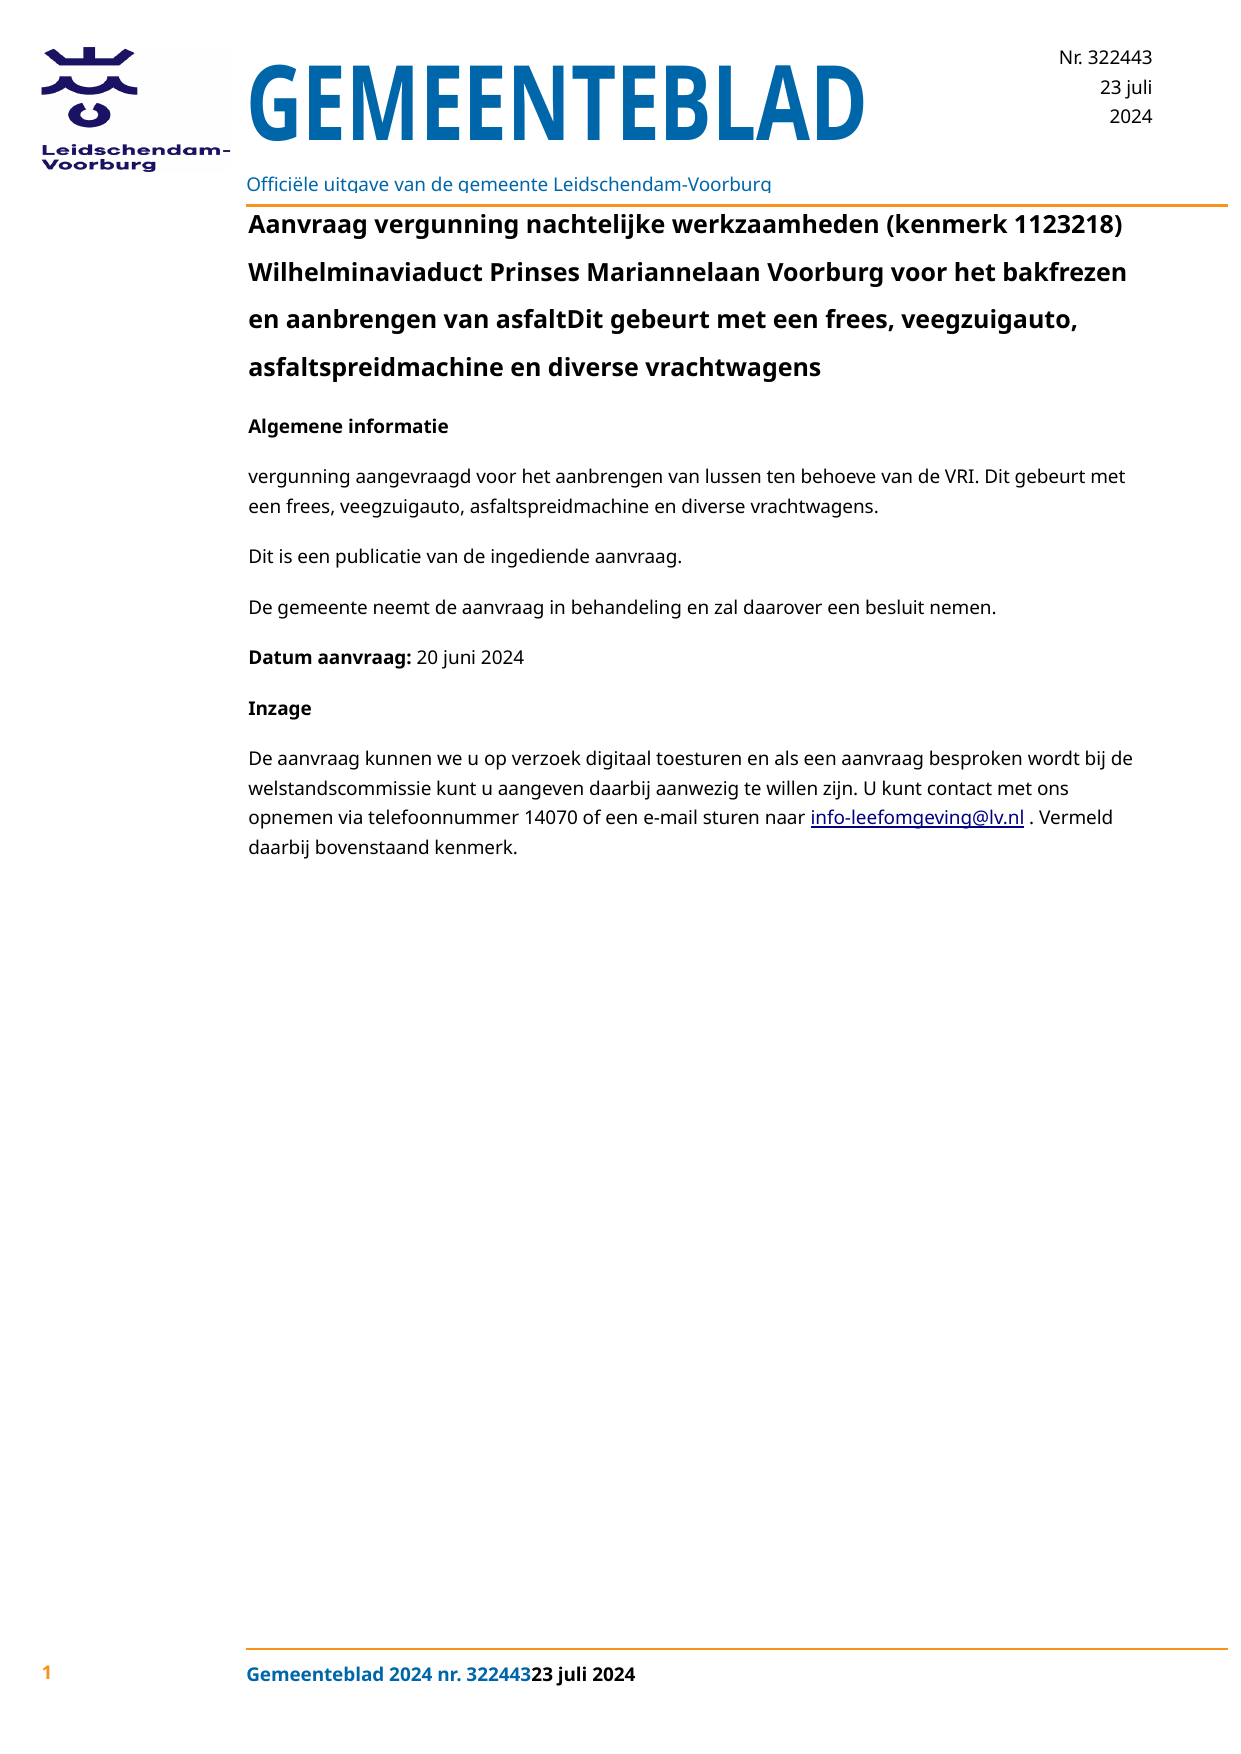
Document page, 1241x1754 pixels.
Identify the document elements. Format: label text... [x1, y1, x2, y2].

text Dit is een publicatie van de ingediende aanvraag. [248, 543, 1152, 569]
text Inzage [248, 695, 1152, 721]
text Datum aanvraag: 20 juni 2024 [248, 644, 1152, 670]
text vergunning aangevraagd voor het aanbrengen van lussen ten behoeve van de VRI. Dit gebeurt met een frees, veegzuigauto, asfaltspreidmachine en diverse vrachtwagens. [248, 463, 1152, 519]
text De aanvraag kunnen we u op verzoek digitaal toesturen en als een aanvraag besproken wordt bij de welstandscommissie kunt u aangeven daarbij aanwezig te willen zijn. U kunt contact met ons opnemen via telefoonnummer 14070 of een e-mail sturen naar info-leefomgeving@lv.nl . Vermeld daarbij bovenstaand kenmerk. [248, 745, 1152, 860]
picture [41, 47, 231, 172]
text De gemeente neemt de aanvraag in behandeling en zal daarover een besluit nemen. [248, 594, 1152, 620]
text Algemene informatie [248, 413, 1152, 439]
text Aanvraag vergunning nachtelijke werkzaamheden (kenmerk 1123218) Wilhelminaviaduct Prinses Mariannelaan Voorburg voor het bakfrezen en aanbrengen van asfaltDit gebeurt met een frees, veegzuigauto, asfaltspreidmachine en diverse vrachtwagens [248, 207, 1152, 384]
